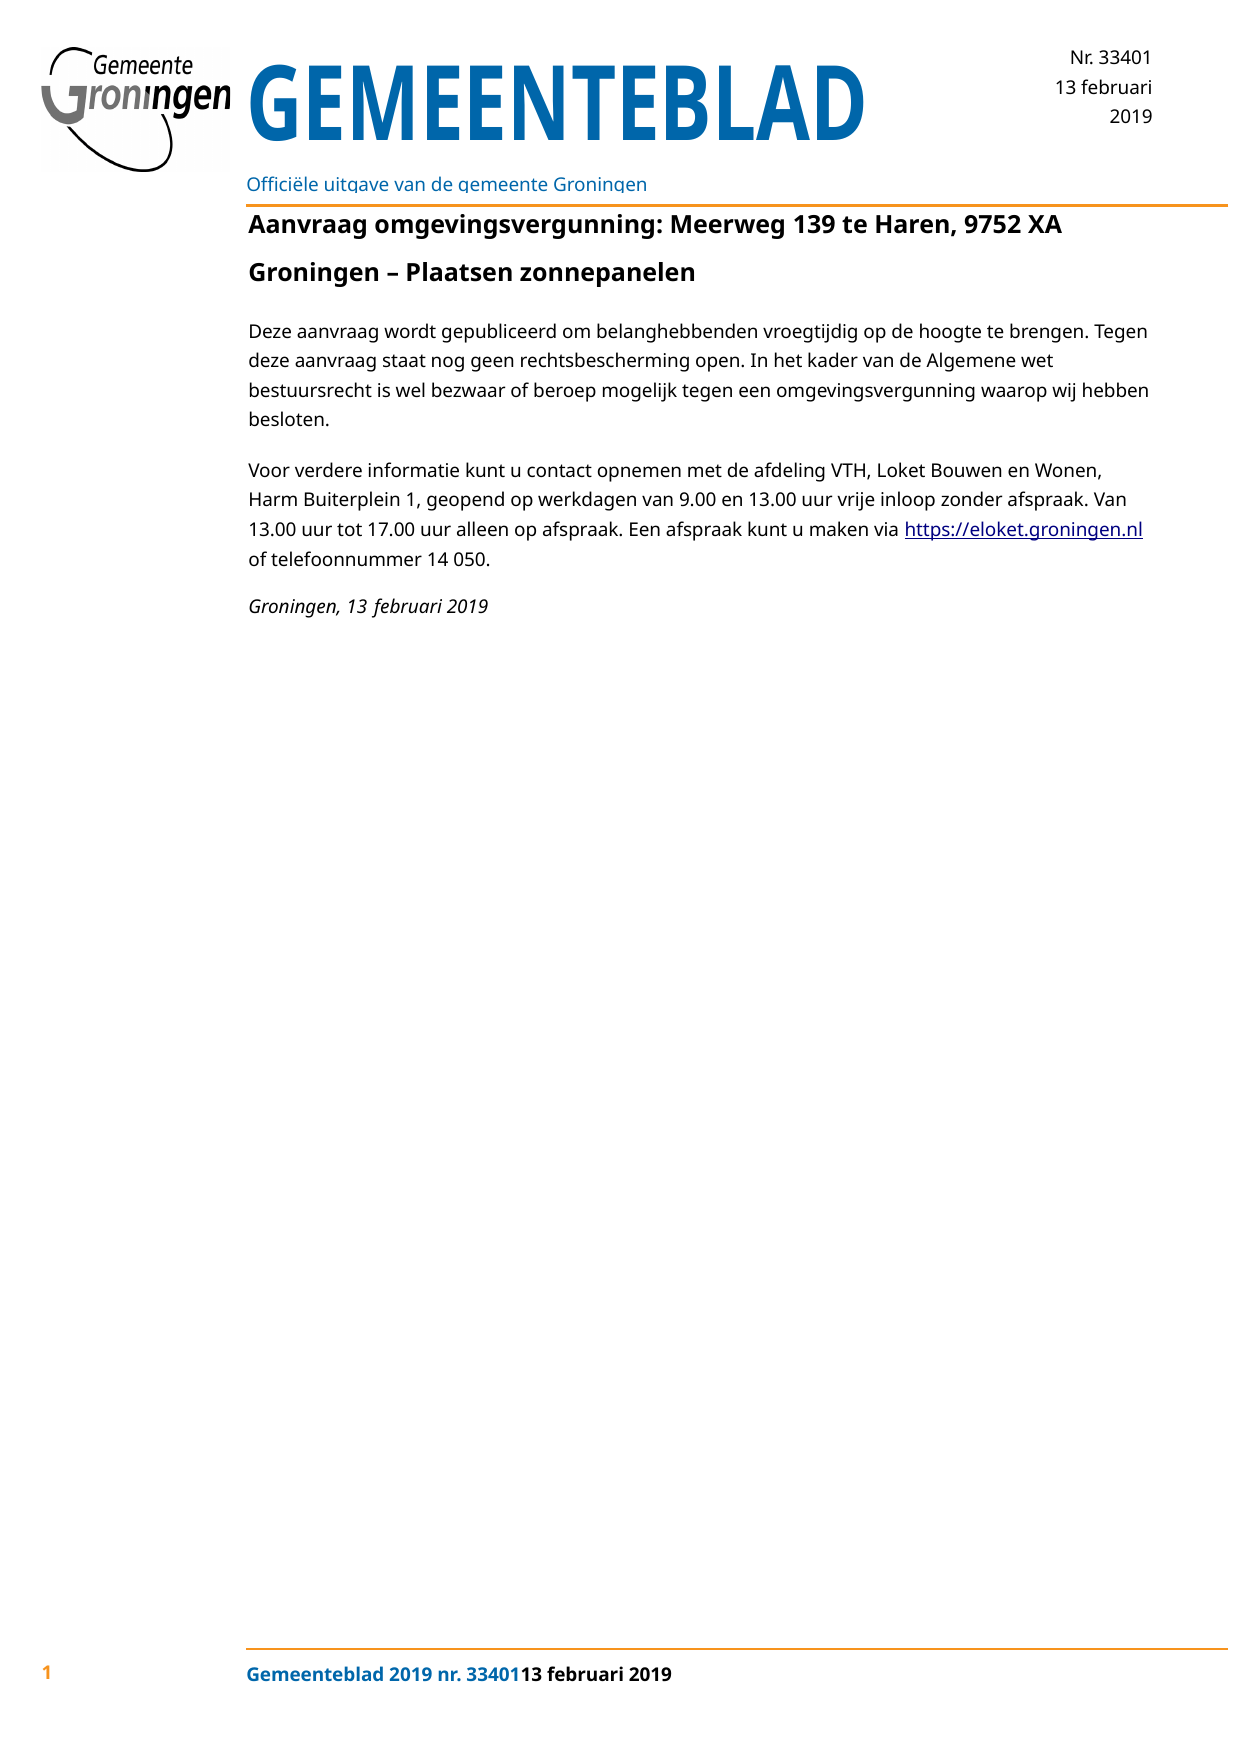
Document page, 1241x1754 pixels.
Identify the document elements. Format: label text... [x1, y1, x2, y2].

text Groningen, 13 februari 2019 [248, 594, 1152, 619]
text Deze aanvraag wordt gepubliceerd om belanghebbenden vroegtijdig op de hoogte te brengen. Tegen deze aanvraag staat nog geen rechtsbescherming open. In het kader van de Algemene wet bestuursrecht is wel bezwaar of beroep mogelijk tegen een omgevingsvergunning waarop wij hebben besloten. [248, 318, 1152, 432]
text Aanvraag omgevingsvergunning: Meerweg 139 te Haren, 9752 XA Groningen – Plaatsen zonnepanelen [248, 207, 1152, 288]
picture [41, 47, 231, 172]
text Voor verdere informatie kunt u contact opnemen met de afdeling VTH, Loket Bouwen en Wonen, Harm Buiterplein 1, geopend op werkdagen van 9.00 en 13.00 uur vrije inloop zonder afspraak. Van 13.00 uur tot 17.00 uur alleen op afspraak. Een afspraak kunt u maken via https://eloket.groningen.nl of telefoonnummer 14 050. [248, 457, 1152, 572]
